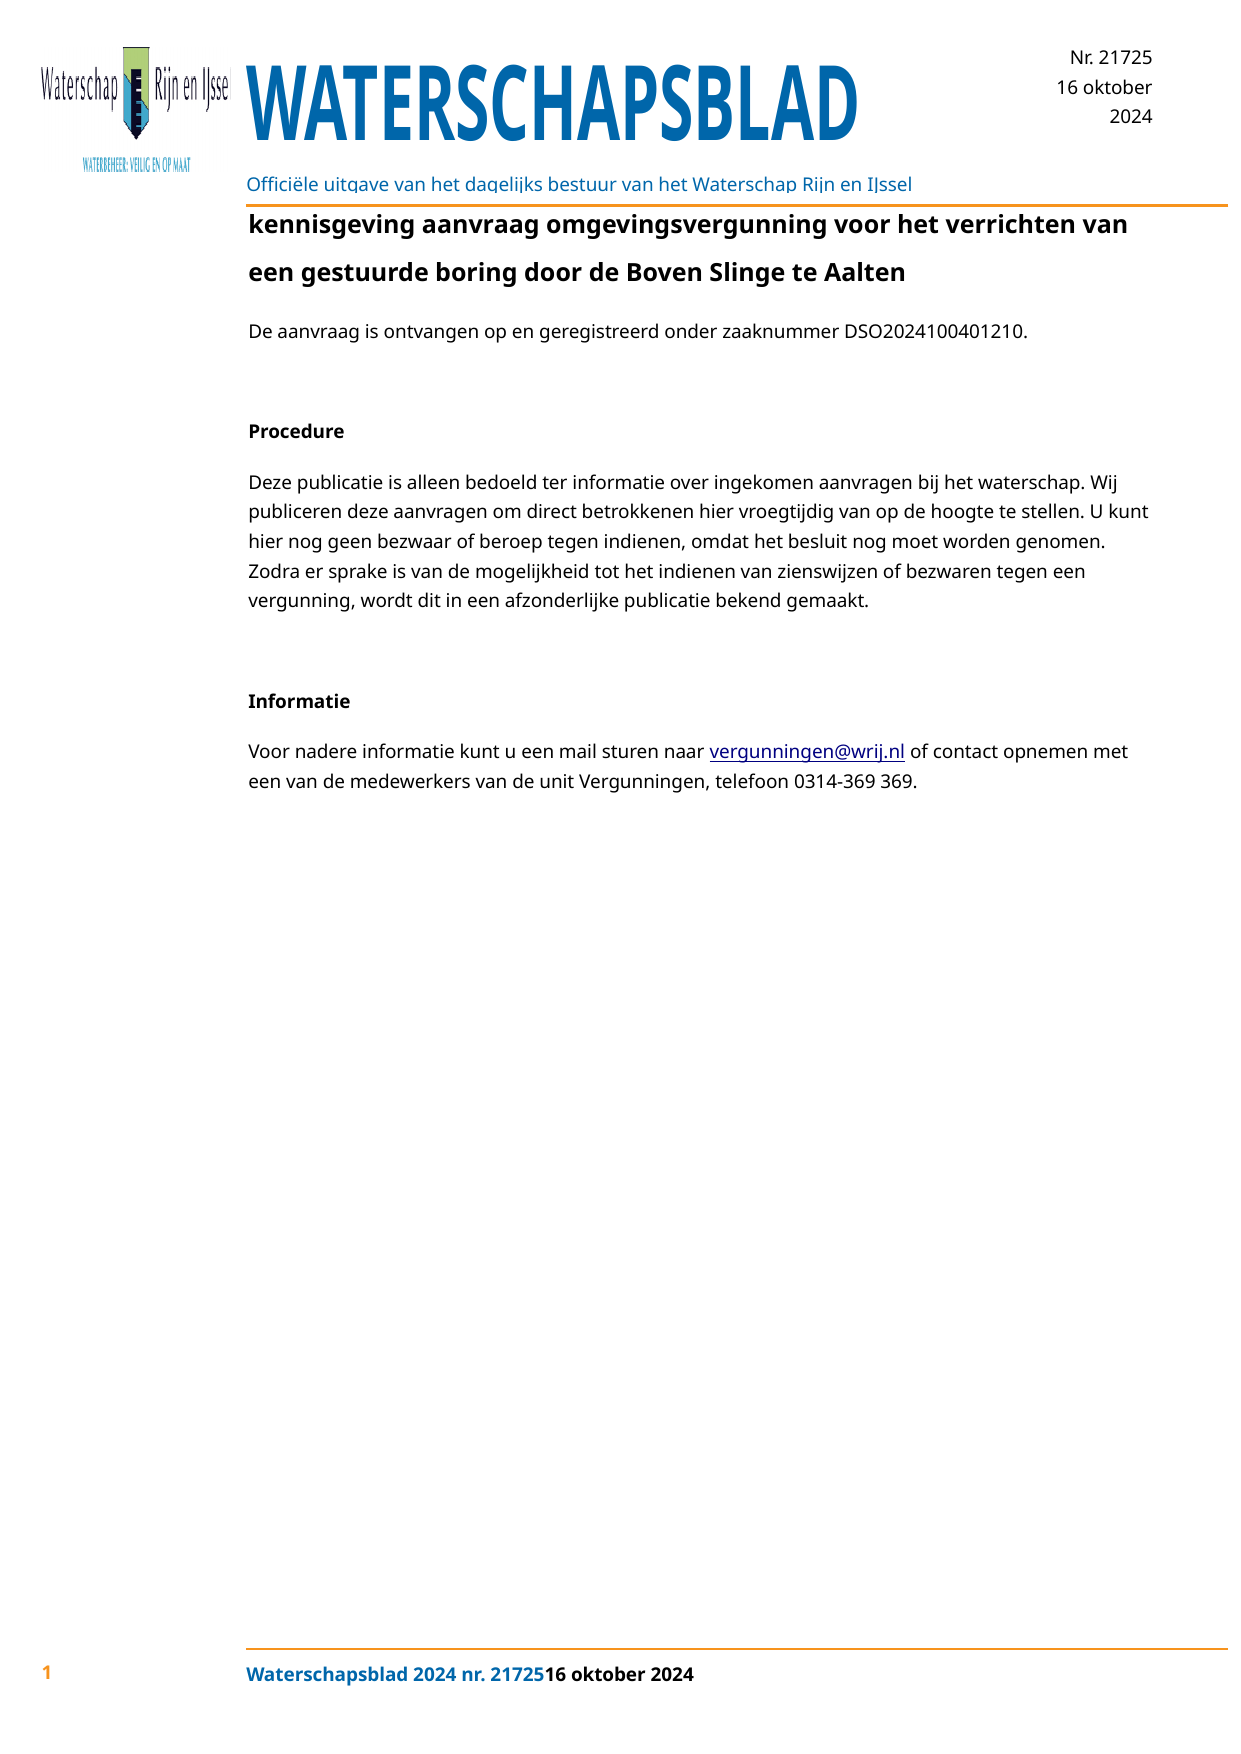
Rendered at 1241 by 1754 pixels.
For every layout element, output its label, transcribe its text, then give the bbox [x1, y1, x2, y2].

text Procedure [248, 419, 1152, 444]
text kennisgeving aanvraag omgevingsvergunning voor het verrichten van een gestuurde boring door de Boven Slinge te Aalten [248, 207, 1152, 288]
text Voor nadere informatie kunt u een mail sturen naar vergunningen@wrij.nl of contact opnemen met een van de medewerkers van de unit Vergunningen, telefoon 0314-369 369. [248, 739, 1152, 794]
text De aanvraag is ontvangen op en geregistreerd onder zaaknummer DSO2024100401210. [248, 318, 1152, 344]
picture [41, 47, 231, 172]
text Deze publicatie is alleen bedoeld ter informatie over ingekomen aanvragen bij het waterschap. Wij publiceren deze aanvragen om direct betrokkenen hier vroegtijdig van op de hoogte te stellen. U kunt hier nog geen bezwaar of beroep tegen indienen, omdat het besluit nog moet worden genomen. Zodra er sprake is van de mogelijkheid tot het indienen van zienswijzen of bezwaren tegen een vergunning, wordt dit in een afzonderlijke publicatie bekend gemaakt. [248, 469, 1152, 613]
text Informatie [248, 688, 1152, 714]
